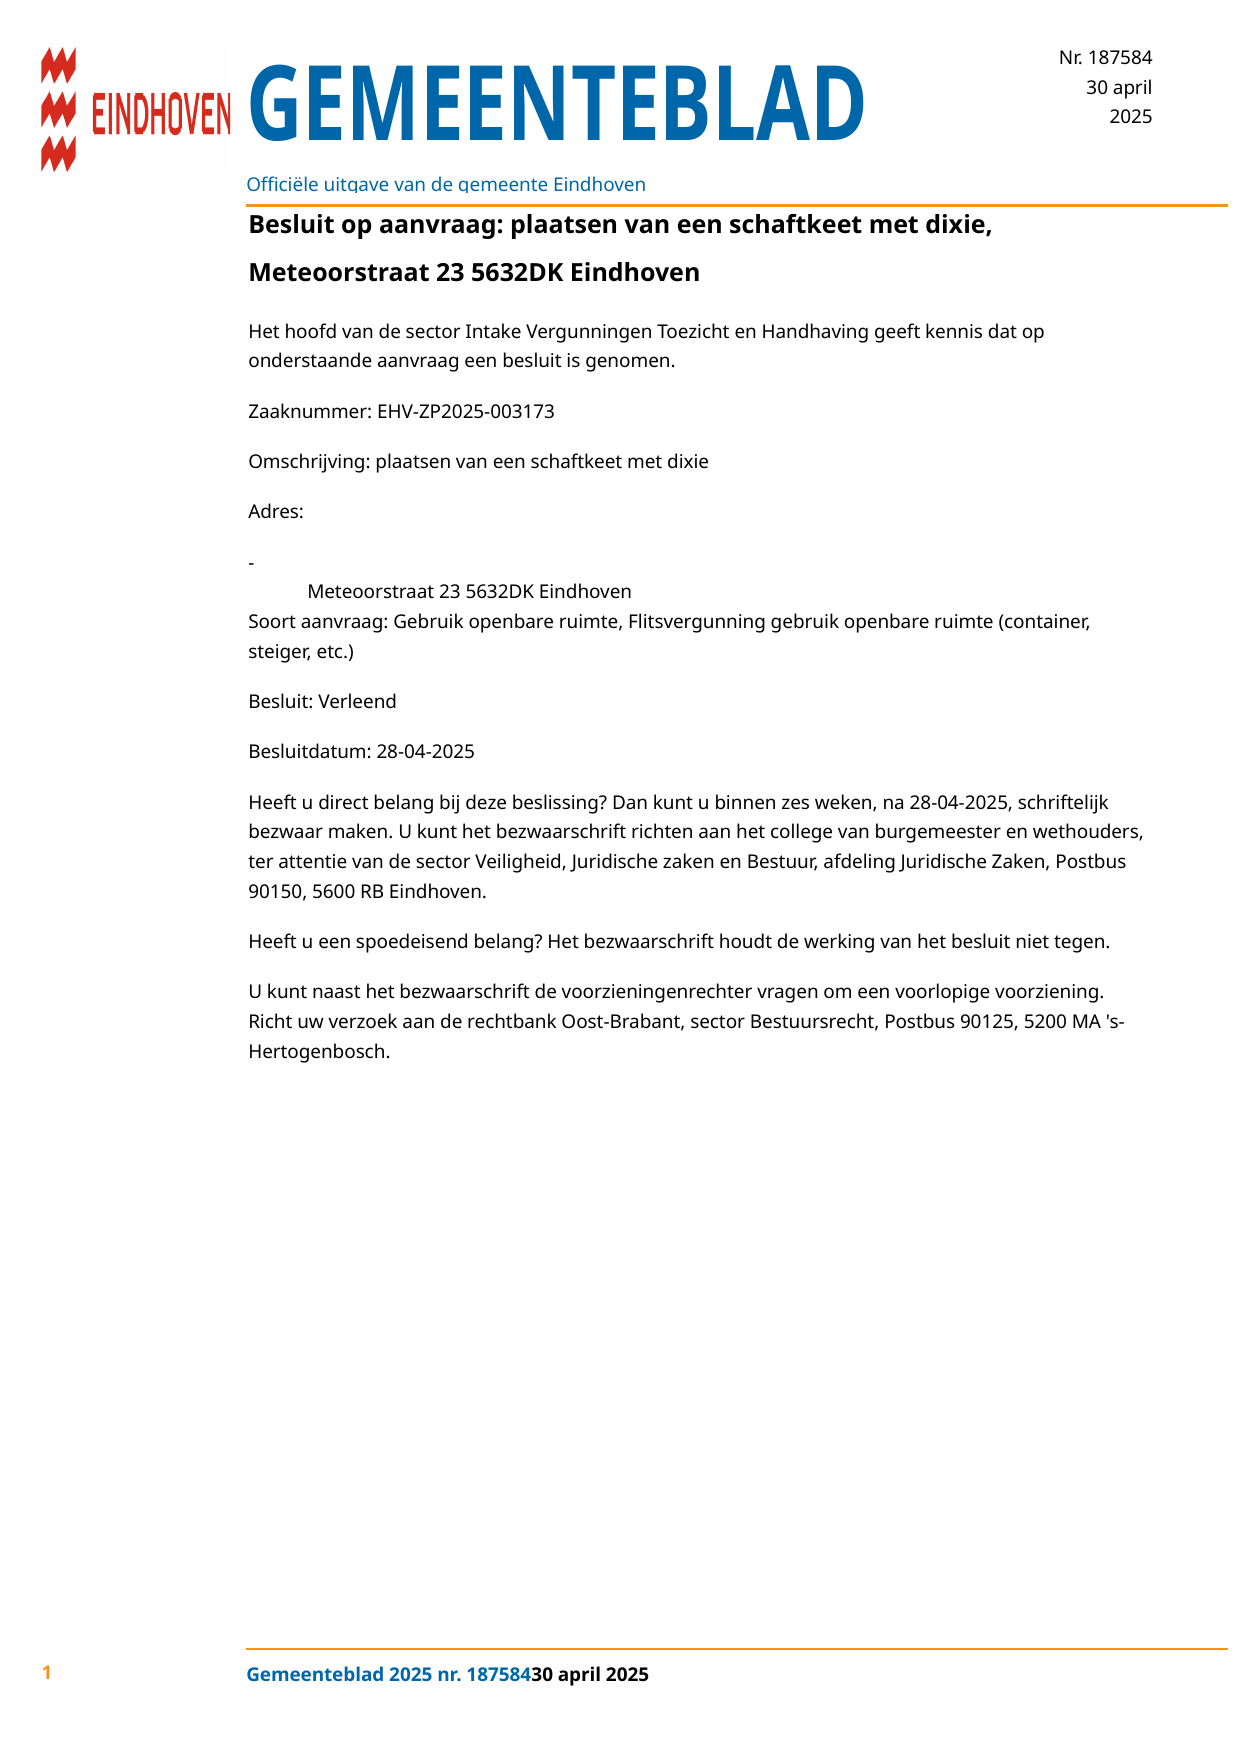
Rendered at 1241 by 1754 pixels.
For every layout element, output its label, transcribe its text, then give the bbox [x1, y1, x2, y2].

text Het hoofd van de sector Intake Vergunningen Toezicht en Handhaving geeft kennis dat op onderstaande aanvraag een besluit is genomen. [248, 318, 1152, 373]
text Besluit op aanvraag: plaatsen van een schaftkeet met dixie, Meteoorstraat 23 5632DK Eindhoven [248, 207, 1152, 288]
text Heeft u een spoedeisend belang? Het bezwaarschrift houdt de werking van het besluit niet tegen. [248, 928, 1152, 954]
text U kunt naast het bezwaarschrift de voorzieningenrechter vragen om een voorlopige voorziening. Richt uw verzoek aan de rechtbank Oost-Brabant, sector Bestuursrecht, Postbus 90125, 5200 MA 's-Hertogenbosch. [248, 979, 1152, 1064]
picture [41, 47, 231, 172]
text Adres: [248, 499, 1152, 524]
text Zaaknummer: EHV-ZP2025-003173 [248, 398, 1152, 424]
text Besluitdatum: 28-04-2025 [248, 739, 1152, 764]
text Besluit: Verleend [248, 688, 1152, 714]
list Meteoorstraat 23 5632DK Eindhoven [248, 579, 1152, 604]
text Omschrijving: plaatsen van een schaftkeet met dixie [248, 448, 1152, 474]
text Soort aanvraag: Gebruik openbare ruimte, Flitsvergunning gebruik openbare ruimte (container, steiger, etc.) [248, 608, 1152, 664]
text Heeft u direct belang bij deze beslissing? Dan kunt u binnen zes weken, na 28-04-2025, schriftelijk bezwaar maken. U kunt het bezwaarschrift richten aan het college van burgemeester en wethouders, ter attentie van de sector Veiligheid, Juridische zaken en Bestuur, afdeling Juridische Zaken, Postbus 90150, 5600 RB Eindhoven. [248, 789, 1152, 904]
